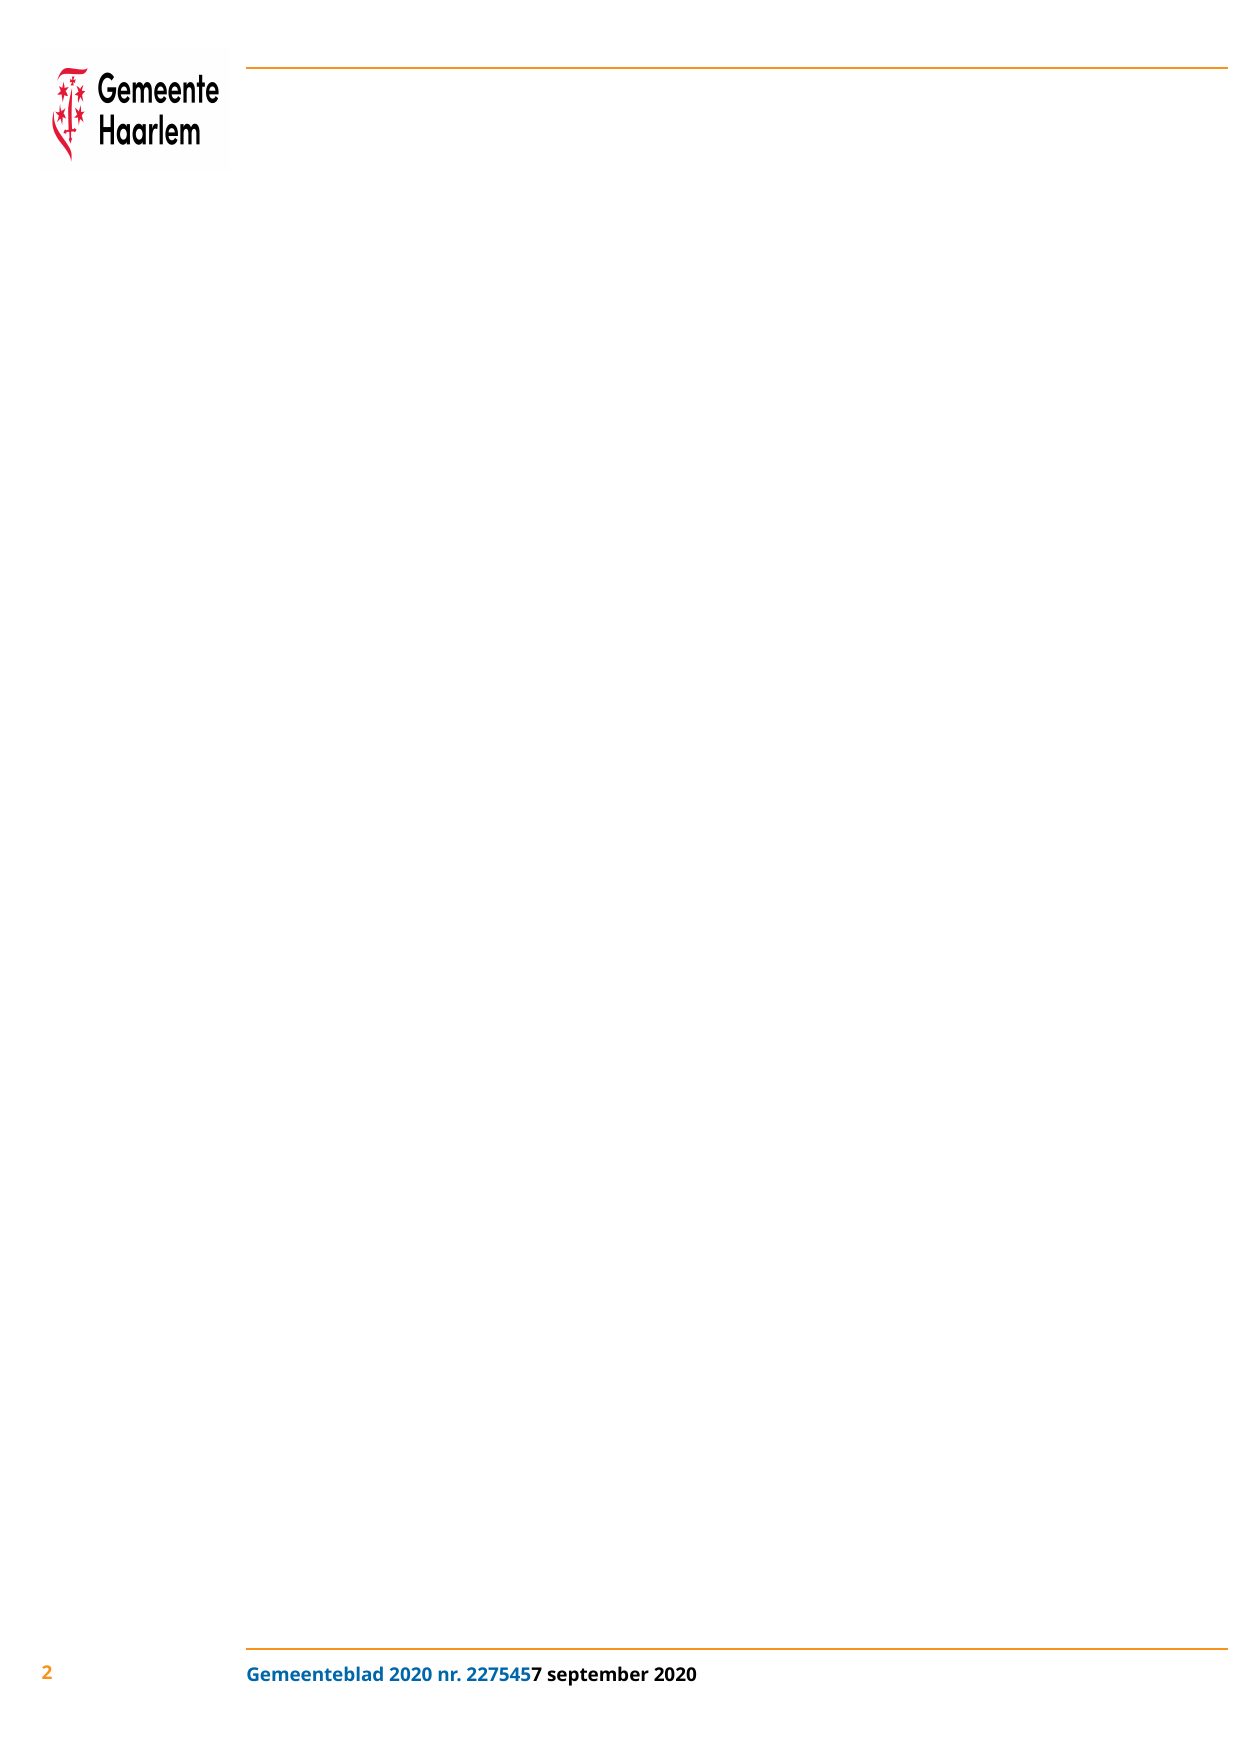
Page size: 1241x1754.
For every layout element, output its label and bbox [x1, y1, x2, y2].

picture [41, 47, 231, 172]
